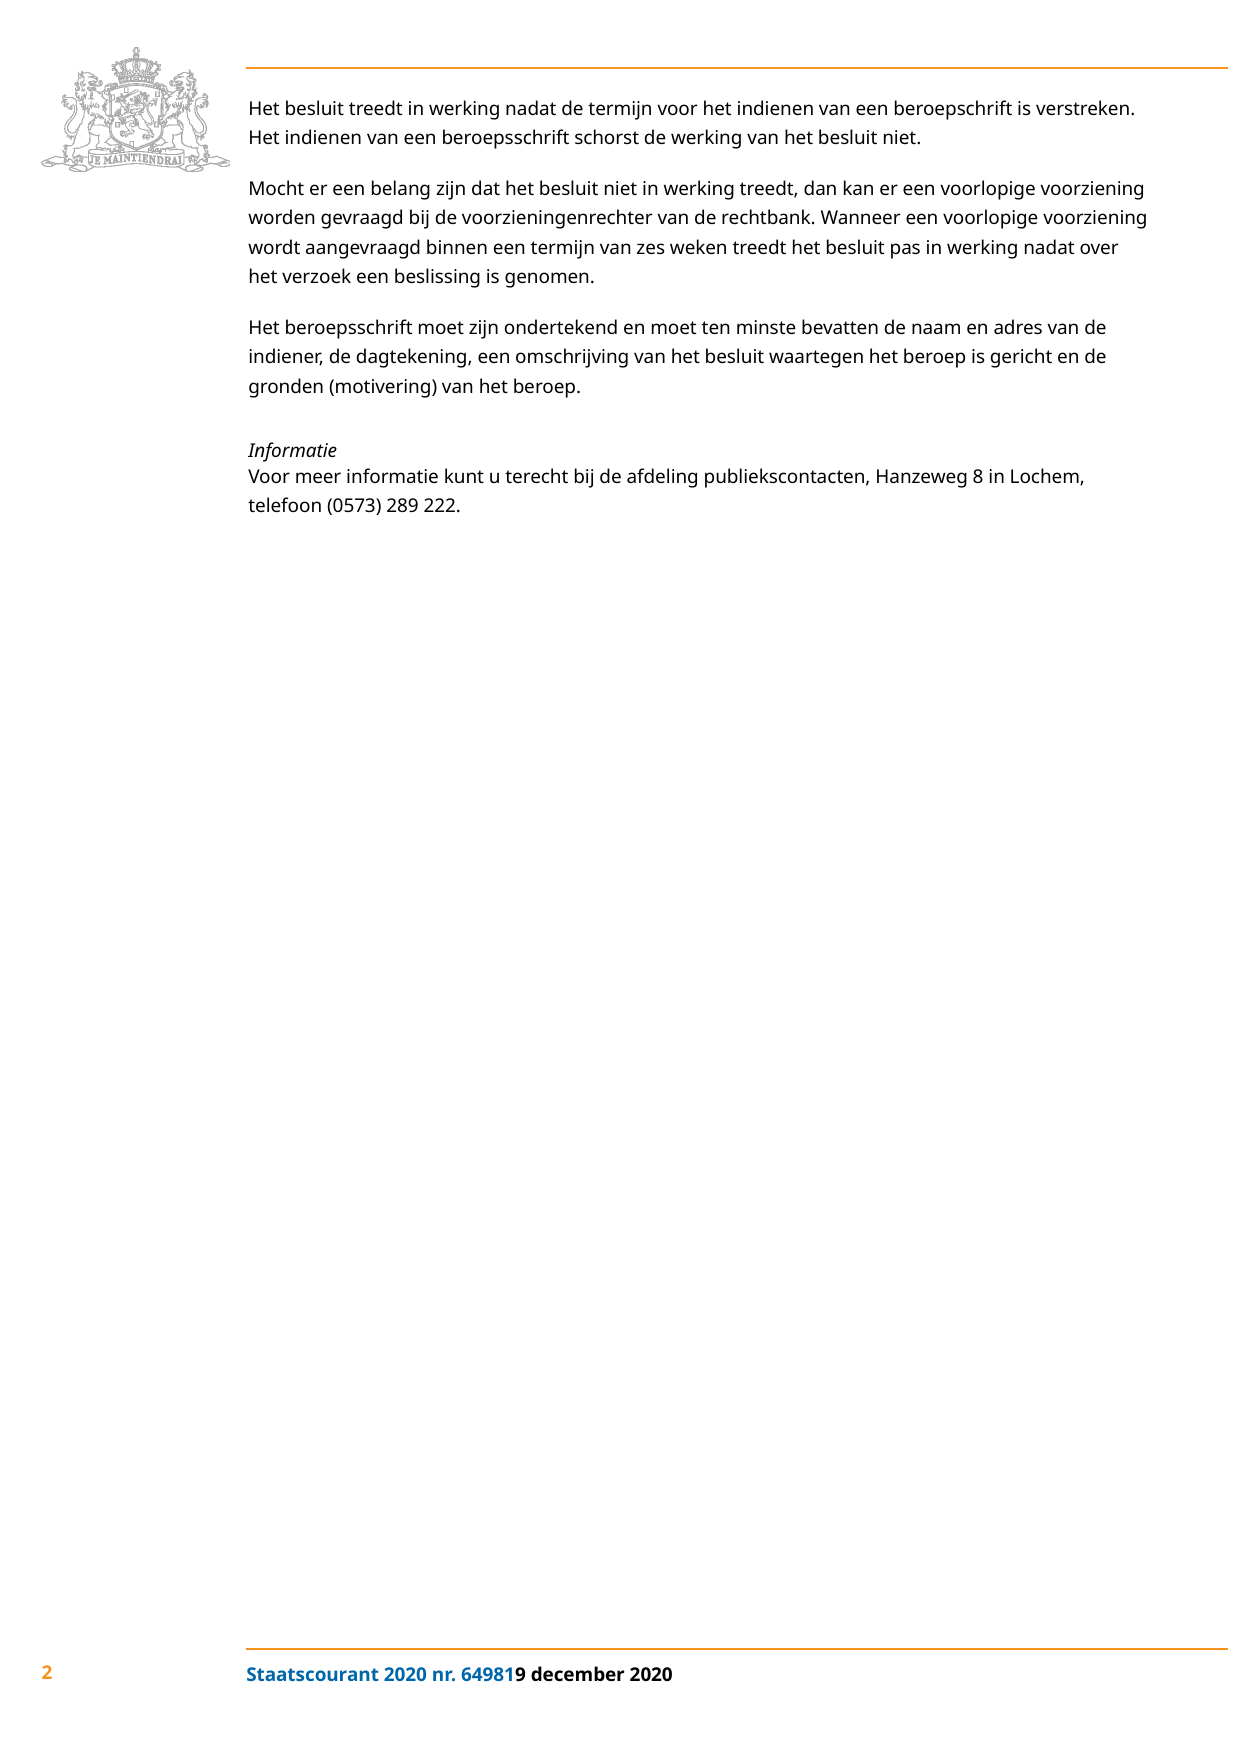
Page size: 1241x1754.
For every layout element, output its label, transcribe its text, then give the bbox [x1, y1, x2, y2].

text Informatie [248, 437, 1152, 463]
text Voor meer informatie kunt u terecht bij de afdeling publiekscontacten, Hanzeweg 8 in Lochem, telefoon (0573) 289 222. [248, 463, 1152, 518]
text Het besluit treedt in werking nadat de termijn voor het indienen van een beroepschrift is verstreken. Het indienen van een beroepsschrift schorst de werking van het besluit niet. [248, 95, 1152, 150]
text Het beroepsschrift moet zijn ondertekend en moet ten minste bevatten de naam en adres van de indiener, de dagtekening, een omschrijving van het besluit waartegen het beroep is gericht en de gronden (motivering) van het beroep. [248, 314, 1152, 399]
text Mocht er een belang zijn dat het besluit niet in werking treedt, dan kan er een voorlopige voorziening worden gevraagd bij de voorzieningenrechter van de rechtbank. Wanneer een voorlopige voorziening wordt aangevraagd binnen een termijn van zes weken treedt het besluit pas in werking nadat over het verzoek een beslissing is genomen. [248, 175, 1152, 289]
picture [41, 47, 231, 172]
